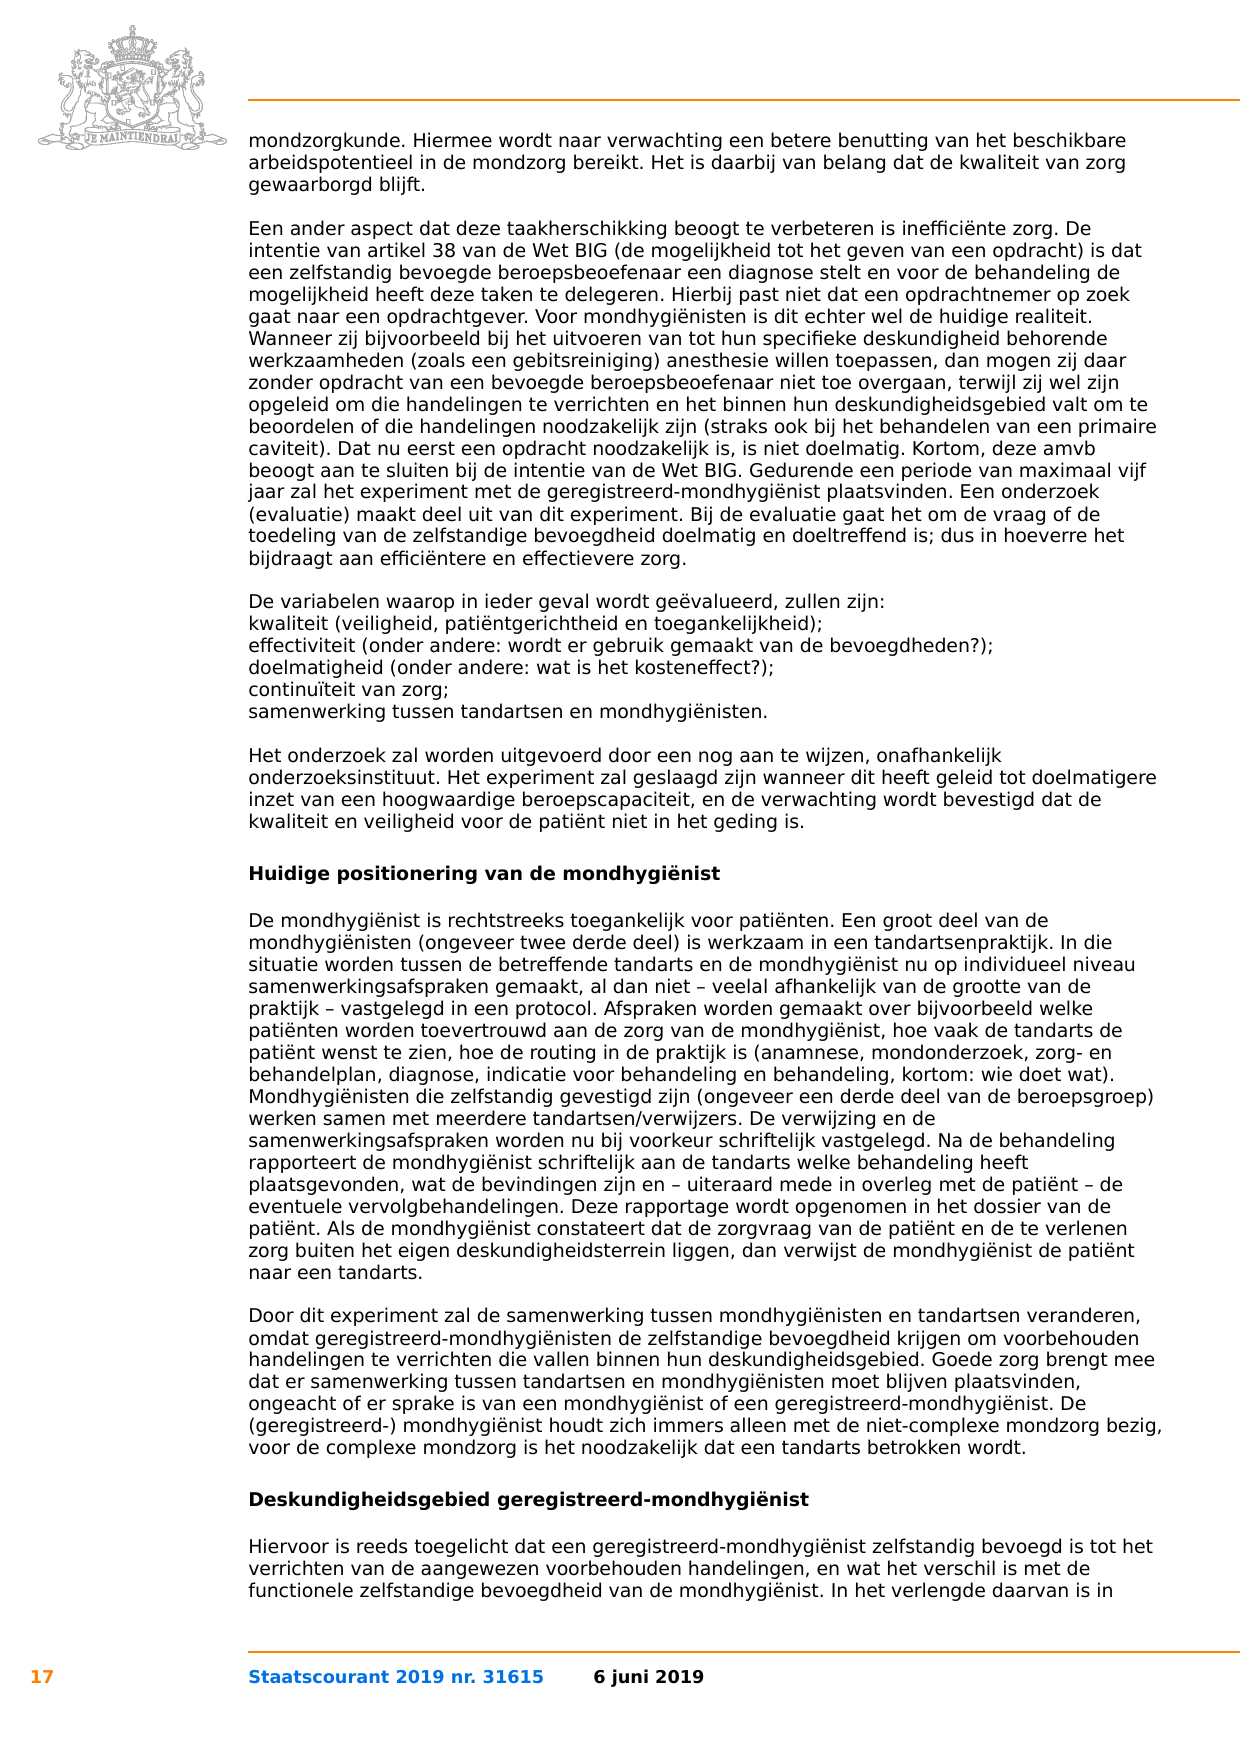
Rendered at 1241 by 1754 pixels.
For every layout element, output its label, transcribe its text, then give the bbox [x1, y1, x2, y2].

subtitle Huidige positionering van de mondhygiënist [248, 863, 1163, 885]
text effectiviteit (onder andere: wordt er gebruik gemaakt van de bevoegdheden?); [248, 635, 1163, 657]
text Hiervoor is reeds toegelicht dat een geregistreerd-mondhygiënist zelfstandig bevoegd is tot het verrichten van de aangewezen voorbehouden handelingen, en wat het verschil is met de functionele zelfstandige bevoegdheid van de mondhygiënist. In het verlengde daarvan is in [248, 1536, 1163, 1602]
text De mondhygiënist is rechtstreeks toegankelijk voor patiënten. Een groot deel van de mondhygiënisten (ongeveer twee derde deel) is werkzaam in een tandartsenpraktijk. In die situatie worden tussen de betreffende tandarts en de mondhygiënist nu op individueel niveau samenwerkingsafspraken gemaakt, al dan niet – veelal afhankelijk van de grootte van de praktijk – vastgelegd in een protocol. Afspraken worden gemaakt over bijvoorbeeld welke patiënten worden toevertrouwd aan de zorg van de mondhygiënist, hoe vaak de tandarts de patiënt wenst te zien, hoe de routing in de praktijk is (anamnese, mondonderzoek, zorg- en behandelplan, diagnose, indicatie voor behandeling en behandeling, kortom: wie doet wat). Mondhygiënisten die zelfstandig gevestigd zijn (ongeveer een derde deel van de beroepsgroep) werken samen met meerdere tandartsen/verwijzers. De verwijzing en de samenwerkingsafspraken worden nu bij voorkeur schriftelijk vastgelegd. Na de behandeling rapporteert de mondhygiënist schriftelijk aan de tandarts welke behandeling heeft plaatsgevonden, wat de bevindingen zijn en – uiteraard mede in overleg met de patiënt – de eventuele vervolgbehandelingen. Deze rapportage wordt opgenomen in het dossier van de patiënt. Als de mondhygiënist constateert dat de zorgvraag van de patiënt en de te verlenen zorg buiten het eigen deskundigheidsterrein liggen, dan verwijst de mondhygiënist de patiënt naar een tandarts. [248, 910, 1163, 1283]
text Door dit experiment zal de samenwerking tussen mondhygiënisten en tandartsen veranderen, omdat geregistreerd-mondhygiënisten de zelfstandige bevoegdheid krijgen om voorbehouden handelingen te verrichten die vallen binnen hun deskundigheidsgebied. Goede zorg brengt mee dat er samenwerking tussen tandartsen en mondhygiënisten moet blijven plaatsvinden, ongeacht of er sprake is van een mondhygiënist of een geregistreerd-mondhygiënist. De (geregistreerd-) mondhygiënist houdt zich immers alleen met de niet-complexe mondzorg bezig, voor de complexe mondzorg is het noodzakelijk dat een tandarts betrokken wordt. [248, 1305, 1163, 1459]
subtitle Deskundigheidsgebied geregistreerd-mondhygiënist [248, 1489, 1163, 1511]
picture [38, 25, 227, 150]
text kwaliteit (veiligheid, patiëntgerichtheid en toegankelijkheid); [248, 613, 1163, 635]
text continuïteit van zorg; [248, 679, 1163, 701]
text Een ander aspect dat deze taakherschikking beoogt te verbeteren is inefficiënte zorg. De intentie van artikel 38 van de Wet BIG (de mogelijkheid tot het geven van een opdracht) is dat een zelfstandig bevoegde beroepsbeoefenaar een diagnose stelt en voor de behandeling de mogelijkheid heeft deze taken te delegeren. Hierbij past niet dat een opdrachtnemer op zoek gaat naar een opdrachtgever. Voor mondhygiënisten is dit echter wel de huidige realiteit. Wanneer zij bijvoorbeeld bij het uitvoeren van tot hun specifieke deskundigheid behorende werkzaamheden (zoals een gebitsreiniging) anesthesie willen toepassen, dan mogen zij daar zonder opdracht van een bevoegde beroepsbeoefenaar niet toe overgaan, terwijl zij wel zijn opgeleid om die handelingen te verrichten en het binnen hun deskundigheidsgebied valt om te beoordelen of die handelingen noodzakelijk zijn (straks ook bij het behandelen van een primaire caviteit). Dat nu eerst een opdracht noodzakelijk is, is niet doelmatig. Kortom, deze amvb beoogt aan te sluiten bij de intentie van de Wet BIG. Gedurende een periode van maximaal vijf jaar zal het experiment met de geregistreerd-mondhygiënist plaatsvinden. Een onderzoek (evaluatie) maakt deel uit van dit experiment. Bij de evaluatie gaat het om de vraag of de toedeling van de zelfstandige bevoegdheid doelmatig en doeltreffend is; dus in hoeverre het bijdraagt aan efficiëntere en effectievere zorg. [248, 218, 1163, 569]
text Het onderzoek zal worden uitgevoerd door een nog aan te wijzen, onafhankelijk onderzoeksinstituut. Het experiment zal geslaagd zijn wanneer dit heeft geleid tot doelmatigere inzet van een hoogwaardige beroepscapaciteit, en de verwachting wordt bevestigd dat de kwaliteit en veiligheid voor de patiënt niet in het geding is. [248, 745, 1163, 833]
text mondzorgkunde. Hiermee wordt naar verwachting een betere benutting van het beschikbare arbeidspotentieel in de mondzorg bereikt. Het is daarbij van belang dat de kwaliteit van zorg gewaarborgd blijft. [248, 130, 1163, 196]
text samenwerking tussen tandartsen en mondhygiënisten. [248, 701, 1163, 723]
text De variabelen waarop in ieder geval wordt geëvalueerd, zullen zijn: [248, 591, 1163, 613]
text doelmatigheid (onder andere: wat is het kosteneffect?); [248, 657, 1163, 679]
